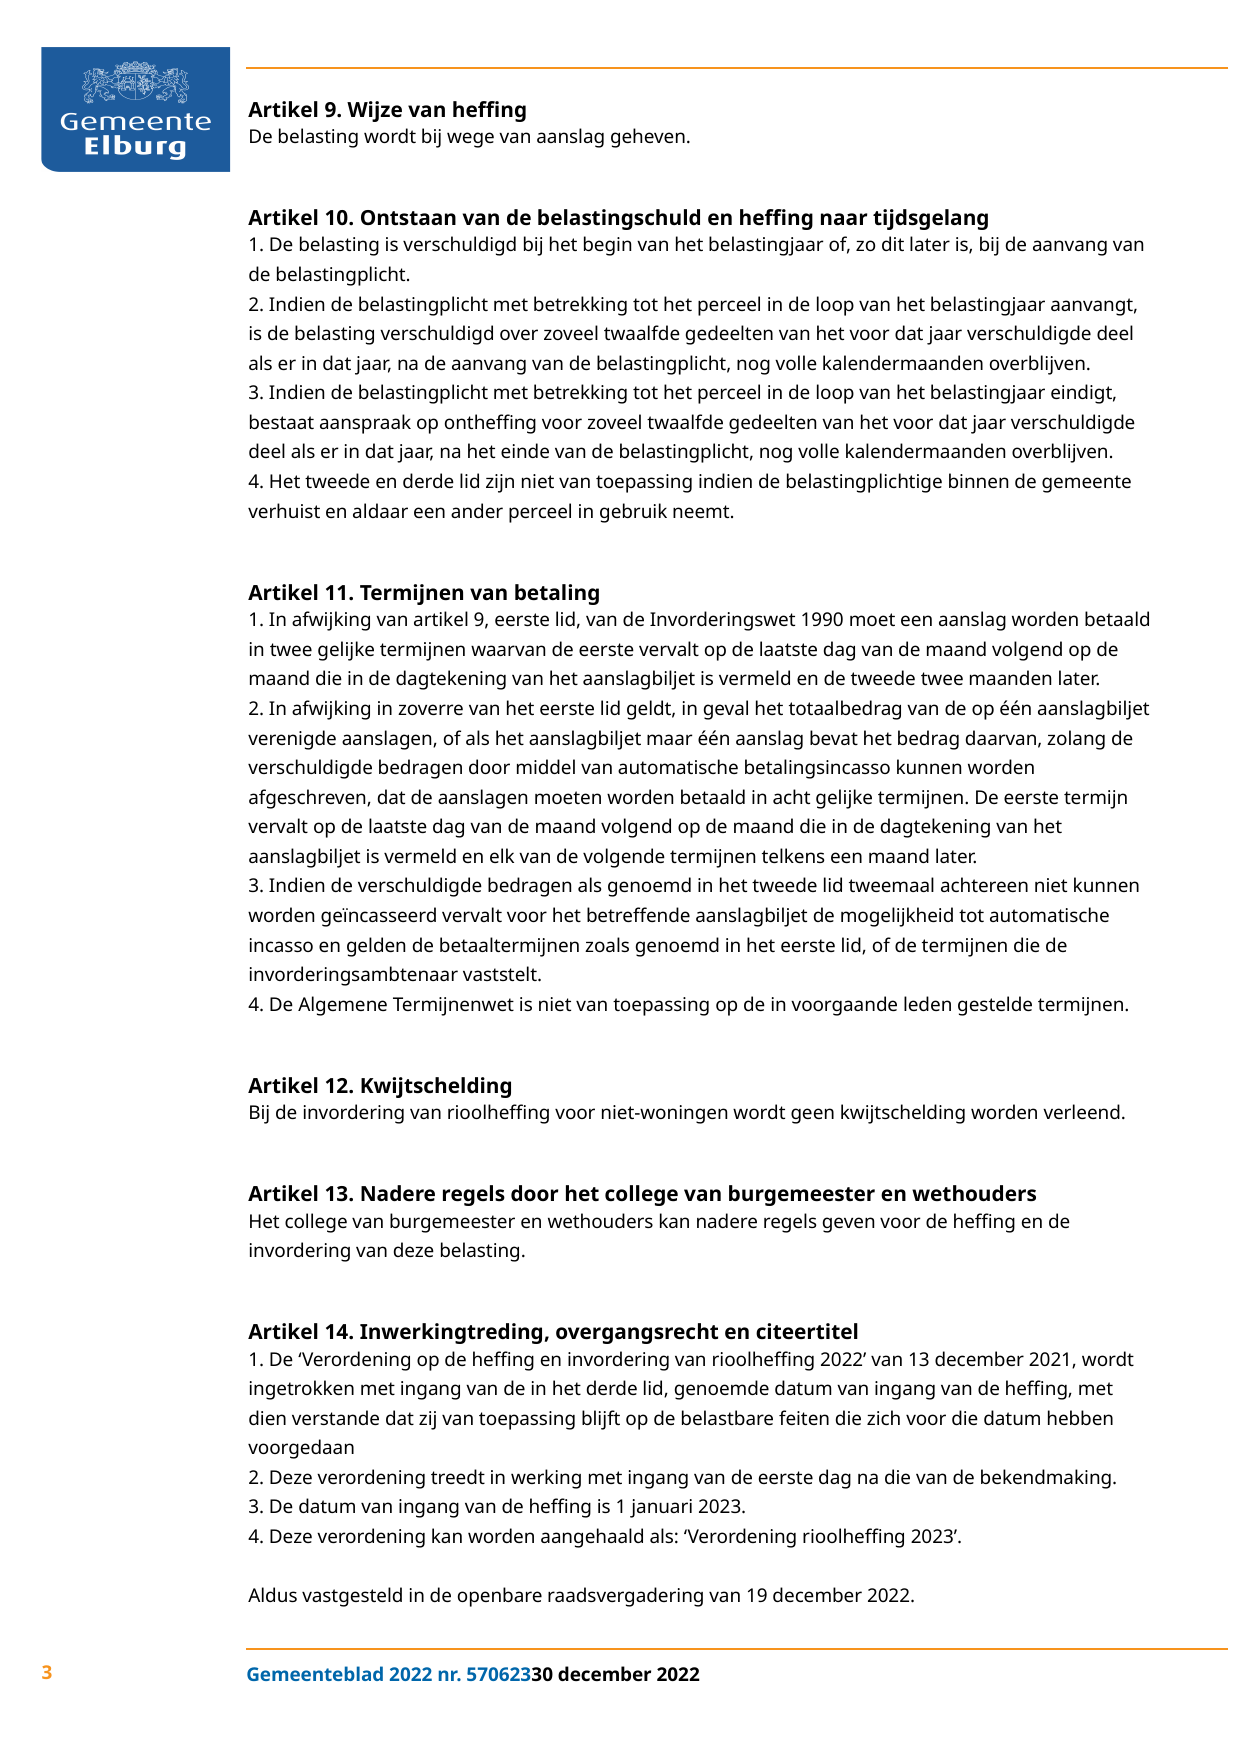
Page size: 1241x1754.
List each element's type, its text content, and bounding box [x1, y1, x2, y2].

text Artikel 10. Ontstaan van de belastingschuld en heffing naar tijdsgelang [248, 203, 1152, 232]
text Bij de invordering van rioolheffing voor niet-woningen wordt geen kwijtschelding worden verleend. [248, 1099, 1152, 1125]
text 4. Het tweede en derde lid zijn niet van toepassing indien de belastingplichtige binnen de gemeente verhuist en aldaar een ander perceel in gebruik neemt. [248, 468, 1152, 524]
text Aldus vastgesteld in de openbare raadsvergadering van 19 december 2022. [248, 1582, 1152, 1608]
text Het college van burgemeester en wethouders kan nadere regels geven voor de heffing en de invordering van deze belasting. [248, 1208, 1152, 1263]
text 1. In afwijking van artikel 9, eerste lid, van de Invorderingswet 1990 moet een aanslag worden betaald in twee gelijke termijnen waarvan de eerste vervalt op de laatste dag van de maand volgend op de maand die in de dagtekening van het aanslagbiljet is vermeld en de tweede twee maanden later. [248, 606, 1152, 691]
text Artikel 11. Termijnen van betaling [248, 578, 1152, 606]
text 3. De datum van ingang van de heffing is 1 januari 2023. [248, 1494, 1152, 1519]
text Artikel 12. Kwijtschelding [248, 1071, 1152, 1099]
text 3. Indien de verschuldigde bedragen als genoemd in het tweede lid tweemaal achtereen niet kunnen worden geïncasseerd vervalt voor het betreffende aanslagbiljet de mogelijkheid tot automatische incasso en gelden de betaaltermijnen zoals genoemd in het eerste lid, of de termijnen die de invorderingsambtenaar vaststelt. [248, 873, 1152, 987]
text Artikel 14. Inwerkingtreding, overgangsrecht en citeertitel [248, 1317, 1152, 1346]
text 4. Deze verordening kan worden aangehaald als: ‘Verordening rioolheffing 2023’. [248, 1523, 1152, 1549]
text 2. Deze verordening treedt in werking met ingang van de eerste dag na die van de bekendmaking. [248, 1464, 1152, 1490]
text 3. Indien de belastingplicht met betrekking tot het perceel in de loop van het belastingjaar eindigt, bestaat aanspraak op ontheffing voor zoveel twaalfde gedeelten van het voor dat jaar verschuldigde deel als er in dat jaar, na het einde van de belastingplicht, nog volle kalendermaanden overblijven. [248, 379, 1152, 464]
text 1. De ‘Verordening op de heffing en invordering van rioolheffing 2022’ van 13 december 2021, wordt ingetrokken met ingang van de in het derde lid, genoemde datum van ingang van de heffing, met dien verstande dat zij van toepassing blijft op de belastbare feiten die zich voor die datum hebben voorgedaan [248, 1346, 1152, 1460]
text Artikel 9. Wijze van heffing [248, 95, 1152, 123]
text De belasting wordt bij wege van aanslag geheven. [248, 123, 1152, 149]
text 4. De Algemene Termijnenwet is niet van toepassing op de in voorgaande leden gestelde termijnen. [248, 991, 1152, 1017]
text 2. Indien de belastingplicht met betrekking tot het perceel in de loop van het belastingjaar aanvangt, is de belasting verschuldigd over zoveel twaalfde gedeelten van het voor dat jaar verschuldigde deel als er in dat jaar, na de aanvang van de belastingplicht, nog volle kalendermaanden overblijven. [248, 291, 1152, 376]
text 2. In afwijking in zoverre van het eerste lid geldt, in geval het totaalbedrag van de op één aanslagbiljet verenigde aanslagen, of als het aanslagbiljet maar één aanslag bevat het bedrag daarvan, zolang de verschuldigde bedragen door middel van automatische betalingsincasso kunnen worden afgeschreven, dat de aanslagen moeten worden betaald in acht gelijke termijnen. De eerste termijn vervalt op de laatste dag van de maand volgend op de maand die in de dagtekening van het aanslagbiljet is vermeld en elk van de volgende termijnen telkens een maand later. [248, 695, 1152, 869]
text Artikel 13. Nadere regels door het college van burgemeester en wethouders [248, 1179, 1152, 1208]
text 1. De belasting is verschuldigd bij het begin van het belastingjaar of, zo dit later is, bij de aanvang van de belastingplicht. [248, 232, 1152, 287]
picture [41, 47, 231, 172]
